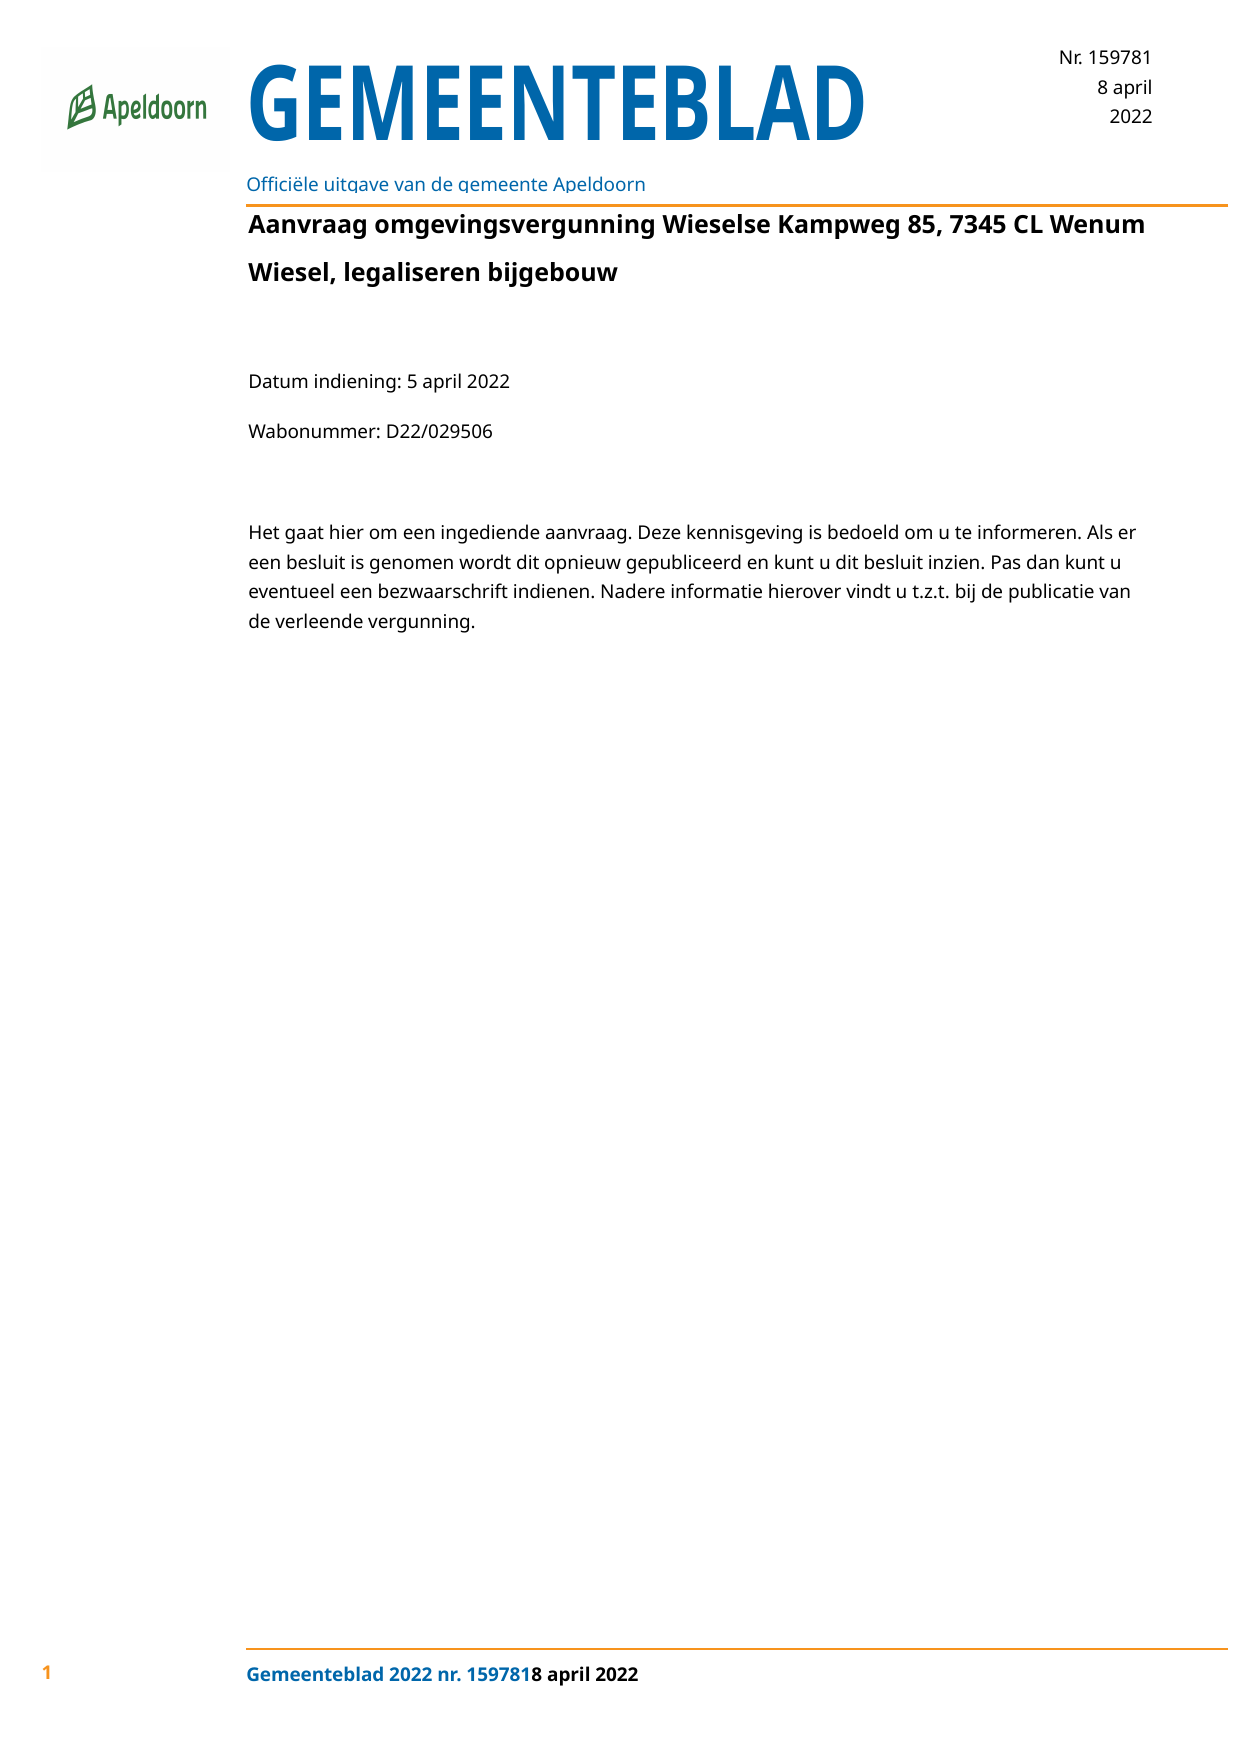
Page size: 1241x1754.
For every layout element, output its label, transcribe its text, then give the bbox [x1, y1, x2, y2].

text Wabonummer: D22/029506 [248, 419, 1152, 444]
picture [41, 47, 231, 172]
text Datum indiening: 5 april 2022 [248, 368, 1152, 394]
text Het gaat hier om een ingediende aanvraag. Deze kennisgeving is bedoeld om u te informeren. Als er een besluit is genomen wordt dit opnieuw gepubliceerd en kunt u dit besluit inzien. Pas dan kunt u eventueel een bezwaarschrift indienen. Nadere informatie hierover vindt u t.z.t. bij de publicatie van de verleende vergunning. [248, 519, 1152, 634]
text Aanvraag omgevingsvergunning Wieselse Kampweg 85, 7345 CL Wenum Wiesel, legaliseren bijgebouw [248, 207, 1152, 288]
